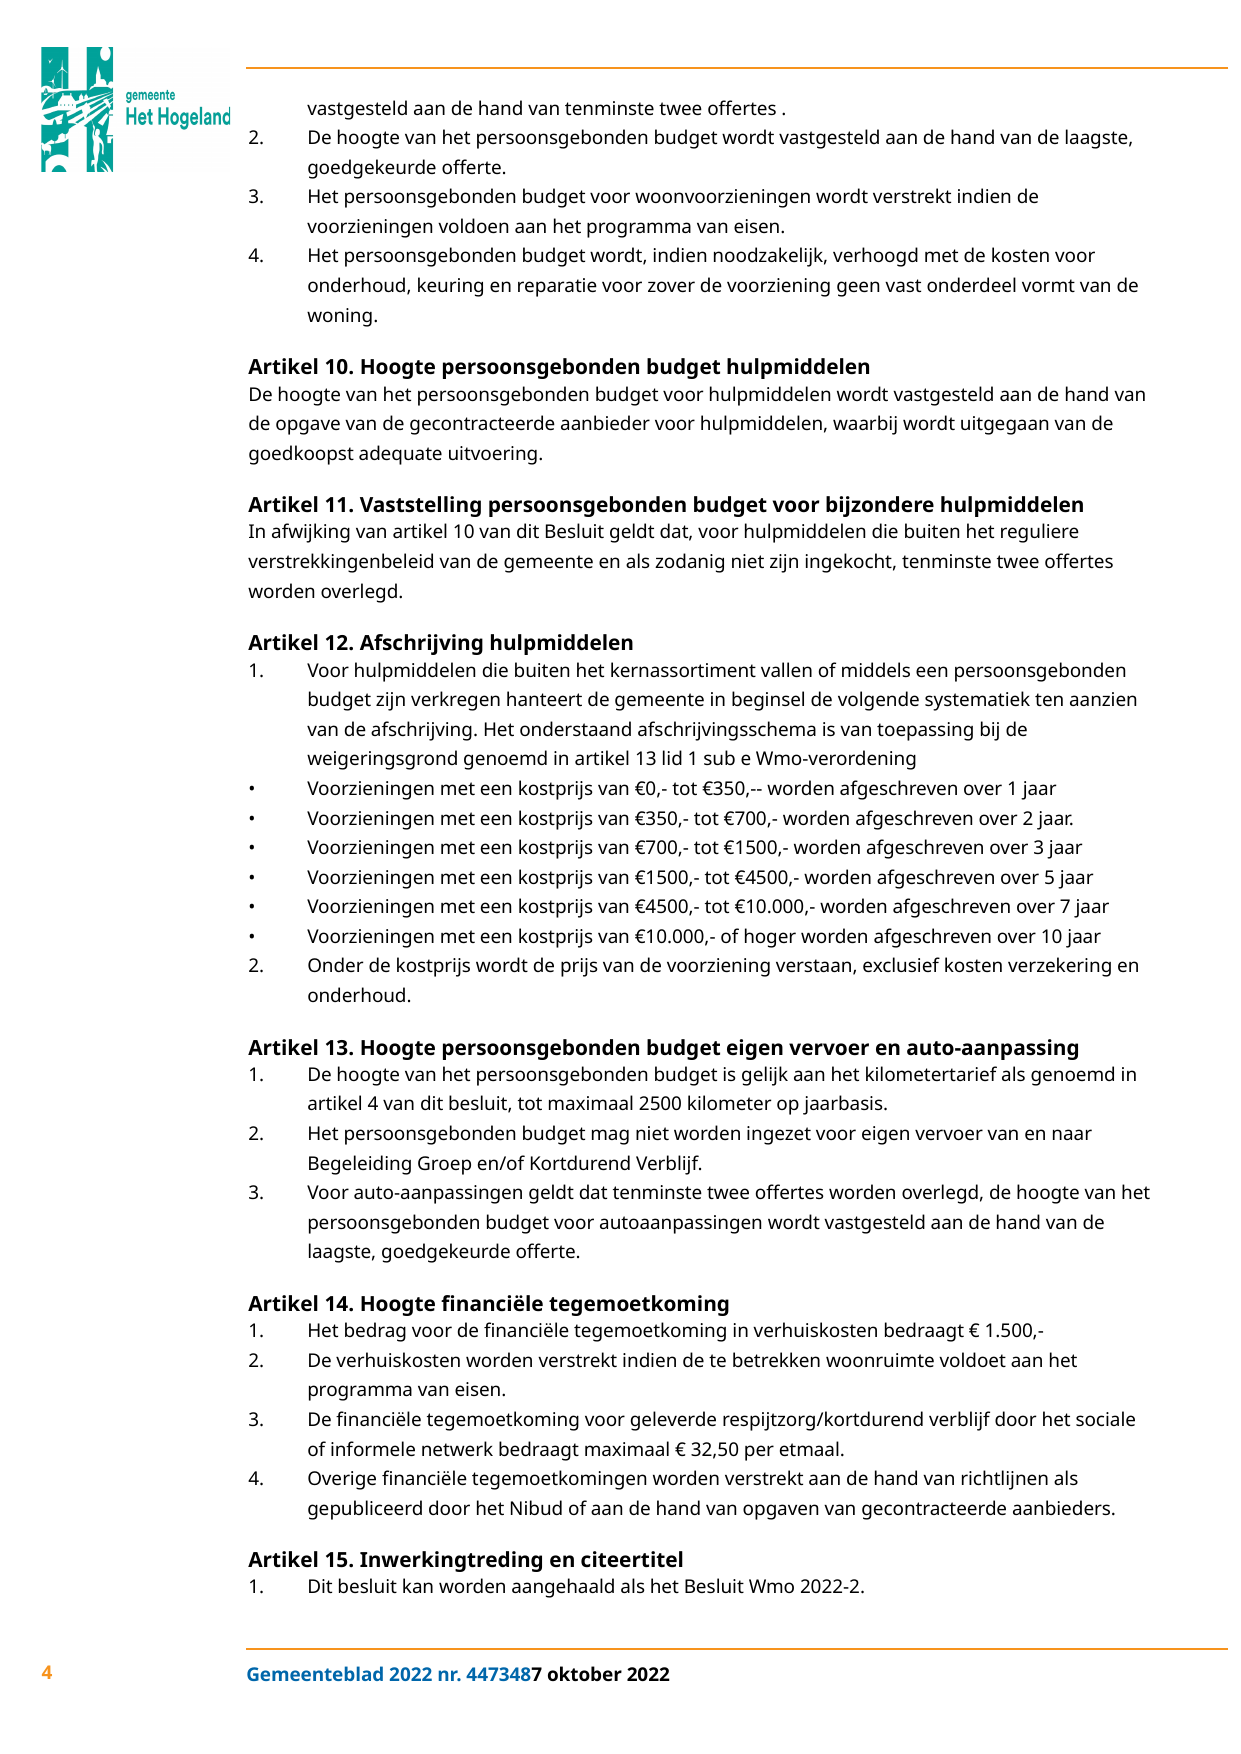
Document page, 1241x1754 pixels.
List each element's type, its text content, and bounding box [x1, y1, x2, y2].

list De hoogte van het persoonsgebonden budget wordt vastgesteld aan de hand van de laagste, goedgekeurde offerte. [248, 124, 1152, 180]
list Het persoonsgebonden budget voor woonvoorzieningen wordt verstrekt indien de voorzieningen voldoen aan het programma van eisen. [248, 183, 1152, 239]
list Voorzieningen met een kostprijs van €1500,- tot €4500,- worden afgeschreven over 5 jaar [248, 864, 1152, 889]
list Voor hulpmiddelen die buiten het kernassortiment vallen of middels een persoonsgebonden budget zijn verkregen hanteert de gemeente in beginsel de volgende systematiek ten aanzien van de afschrijving. Het onderstaand afschrijvingsschema is van toepassing bij de weigeringsgrond genoemd in artikel 13 lid 1 sub e Wmo-verordening [248, 657, 1152, 771]
list Voorzieningen met een kostprijs van €4500,- tot €10.000,- worden afgeschreven over 7 jaar [248, 893, 1152, 919]
text Artikel 10. Hoogte persoonsgebonden budget hulpmiddelen [248, 352, 1152, 381]
list Voorzieningen met een kostprijs van €700,- tot €1500,- worden afgeschreven over 3 jaar [248, 834, 1152, 860]
text Artikel 15. Inwerkingtreding en citeertitel [248, 1545, 1152, 1574]
list Onder de kostprijs wordt de prijs van de voorziening verstaan, exclusief kosten verzekering en onderhoud. [248, 953, 1152, 1008]
list De verhuiskosten worden verstrekt indien de te betrekken woonruimte voldoet aan het programma van eisen. [248, 1347, 1152, 1402]
list Het persoonsgebonden budget wordt, indien noodzakelijk, verhoogd met de kosten voor onderhoud, keuring en reparatie voor zover de voorziening geen vast onderdeel vormt van de woning. [248, 243, 1152, 328]
list Voor auto-aanpassingen geldt dat tenminste twee offertes worden overlegd, de hoogte van het persoonsgebonden budget voor autoaanpassingen wordt vastgesteld aan de hand van de laagste, goedgekeurde offerte. [248, 1179, 1152, 1264]
text In afwijking van artikel 10 van dit Besluit geldt dat, voor hulpmiddelen die buiten het reguliere verstrekkingenbeleid van de gemeente en als zodanig niet zijn ingekocht, tenminste twee offertes worden overlegd. [248, 519, 1152, 604]
list Voorzieningen met een kostprijs van €350,- tot €700,- worden afgeschreven over 2 jaar. [248, 805, 1152, 830]
list vastgesteld aan de hand van tenminste twee offertes . [248, 95, 1152, 121]
text Artikel 11. Vaststelling persoonsgebonden budget voor bijzondere hulpmiddelen [248, 490, 1152, 519]
list De financiële tegemoetkoming voor geleverde respijtzorg/kortdurend verblijf door het sociale of informele netwerk bedraagt maximaal € 32,50 per etmaal. [248, 1406, 1152, 1461]
list Dit besluit kan worden aangehaald als het Besluit Wmo 2022-2. [248, 1574, 1152, 1599]
list Voorzieningen met een kostprijs van €0,- tot €350,-- worden afgeschreven over 1 jaar [248, 775, 1152, 801]
text De hoogte van het persoonsgebonden budget voor hulpmiddelen wordt vastgesteld aan de hand van de opgave van de gecontracteerde aanbieder voor hulpmiddelen, waarbij wordt uitgegaan van de goedkoopst adequate uitvoering. [248, 381, 1152, 466]
list De hoogte van het persoonsgebonden budget is gelijk aan het kilometertarief als genoemd in artikel 4 van dit besluit, tot maximaal 2500 kilometer op jaarbasis. [248, 1061, 1152, 1116]
list Het bedrag voor de financiële tegemoetkoming in verhuiskosten bedraagt € 1.500,- [248, 1317, 1152, 1343]
text Artikel 13. Hoogte persoonsgebonden budget eigen vervoer en auto-aanpassing [248, 1033, 1152, 1061]
text Artikel 12. Afschrijving hulpmiddelen [248, 628, 1152, 657]
list Het persoonsgebonden budget mag niet worden ingezet voor eigen vervoer van en naar Begeleiding Groep en/of Kortdurend Verblijf. [248, 1120, 1152, 1176]
list Voorzieningen met een kostprijs van €10.000,- of hoger worden afgeschreven over 10 jaar [248, 923, 1152, 949]
text Artikel 14. Hoogte financiële tegemoetkoming [248, 1289, 1152, 1317]
list Overige financiële tegemoetkomingen worden verstrekt aan de hand van richtlijnen als gepubliceerd door het Nibud of aan de hand van opgaven van gecontracteerde aanbieders. [248, 1465, 1152, 1521]
picture [41, 47, 231, 172]
